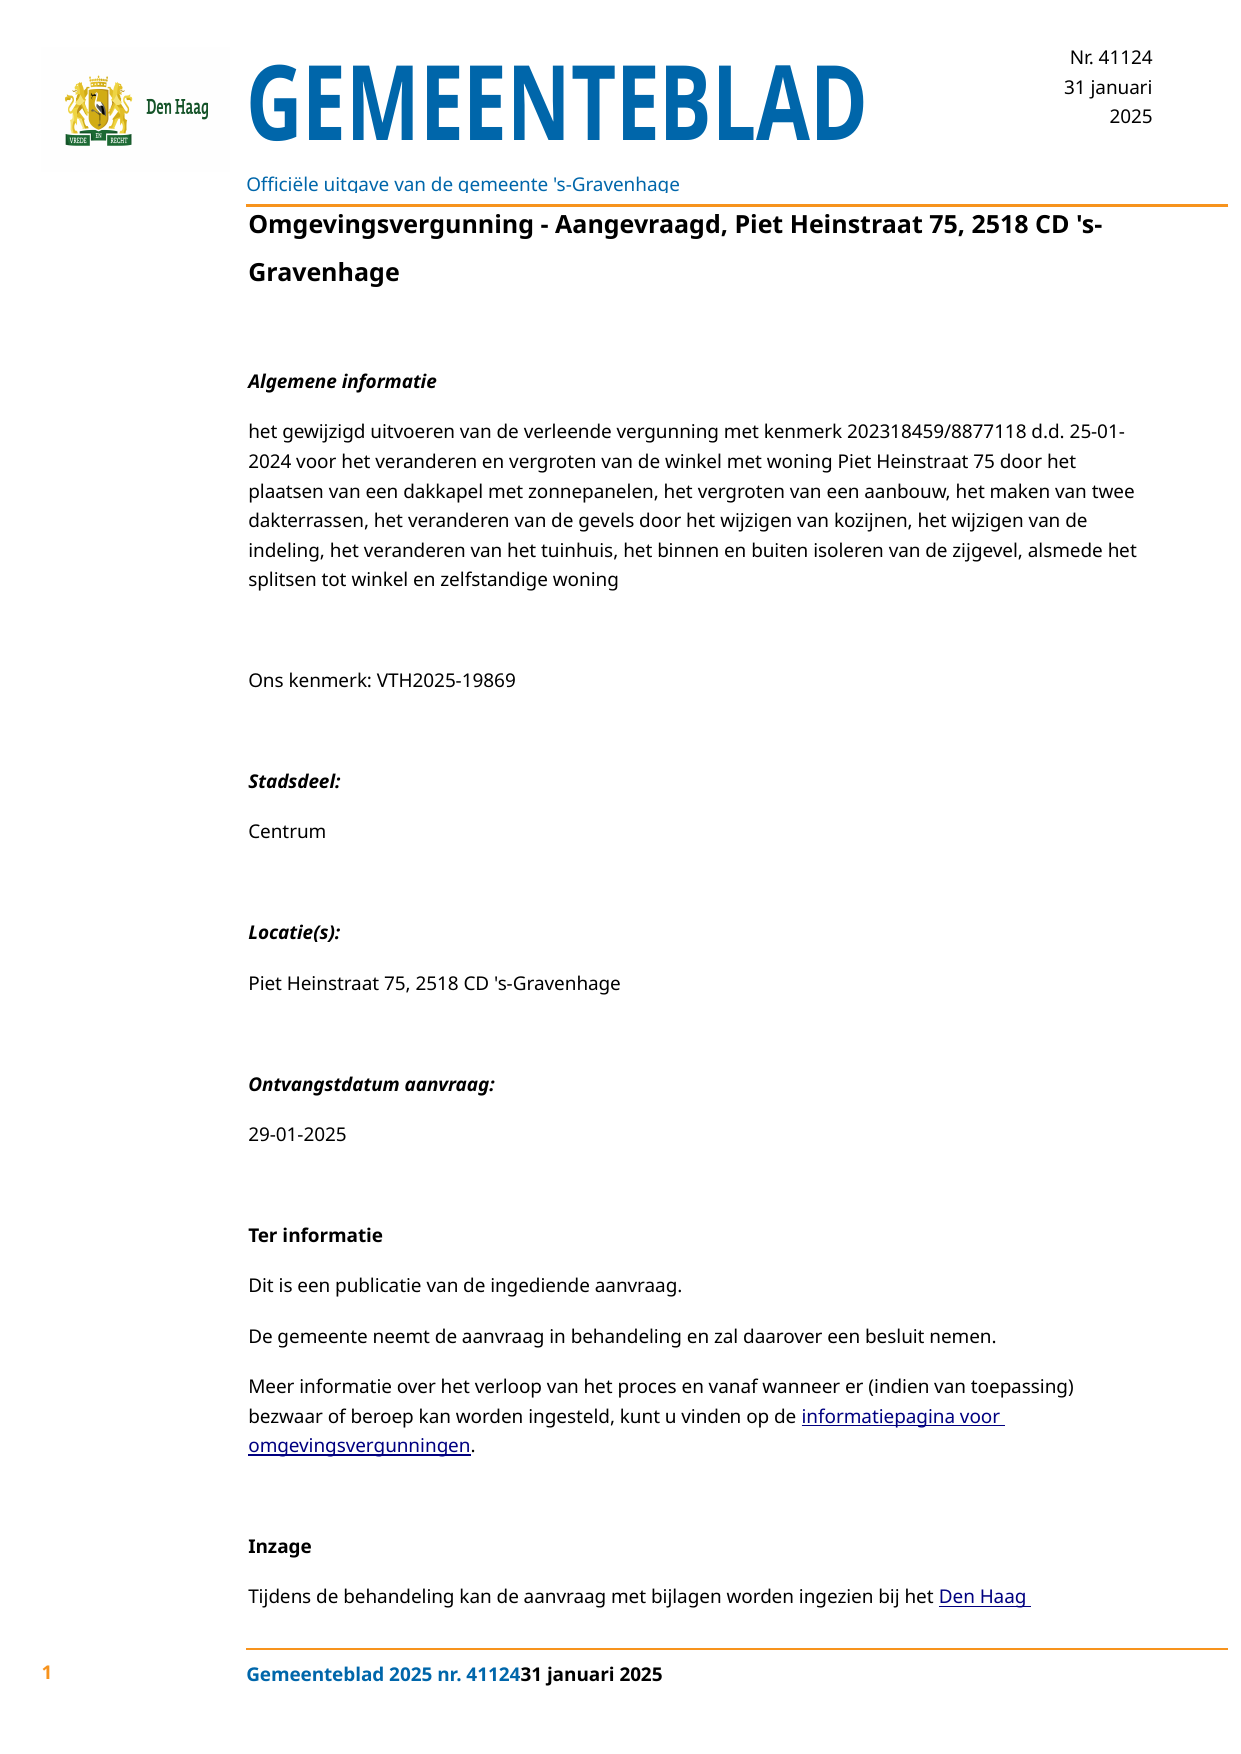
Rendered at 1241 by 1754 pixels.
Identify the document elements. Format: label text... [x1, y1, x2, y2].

text Inzage [248, 1533, 1152, 1559]
text Piet Heinstraat 75, 2518 CD 's-Gravenhage [248, 970, 1152, 996]
text Ter informatie [248, 1222, 1152, 1248]
text De gemeente neemt de aanvraag in behandeling en zal daarover een besluit nemen. [248, 1323, 1152, 1349]
text Ontvangstdatum aanvraag: [248, 1071, 1152, 1097]
text 29-01-2025 [248, 1121, 1152, 1147]
text Centrum [248, 819, 1152, 844]
picture [41, 47, 231, 172]
text Stadsdeel: [248, 768, 1152, 794]
text Locatie(s): [248, 919, 1152, 945]
text Meer informatie over het verloop van het proces en vanaf wanneer er (indien van toepassing) bezwaar of beroep kan worden ingesteld, kunt u vinden op de informatiepagina voor omgevingsvergunningen. [248, 1373, 1152, 1458]
text Tijdens de behandeling kan de aanvraag met bijlagen worden ingezien bij het Den Haag [248, 1584, 1152, 1609]
text Algemene informatie [248, 368, 1152, 394]
text Dit is een publicatie van de ingediende aanvraag. [248, 1272, 1152, 1298]
text Ons kenmerk: VTH2025-19869 [248, 667, 1152, 693]
text het gewijzigd uitvoeren van de verleende vergunning met kenmerk 202318459/8877118 d.d. 25-01-2024 voor het veranderen en vergroten van de winkel met woning Piet Heinstraat 75 door het plaatsen van een dakkapel met zonnepanelen, het vergroten van een aanbouw, het maken van twee dakterrassen, het veranderen van de gevels door het wijzigen van kozijnen, het wijzigen van de indeling, het veranderen van het tuinhuis, het binnen en buiten isoleren van de zijgevel, alsmede het splitsen tot winkel en zelfstandige woning [248, 419, 1152, 592]
text Omgevingsvergunning - Aangevraagd, Piet Heinstraat 75, 2518 CD 's-Gravenhage [248, 207, 1152, 288]
